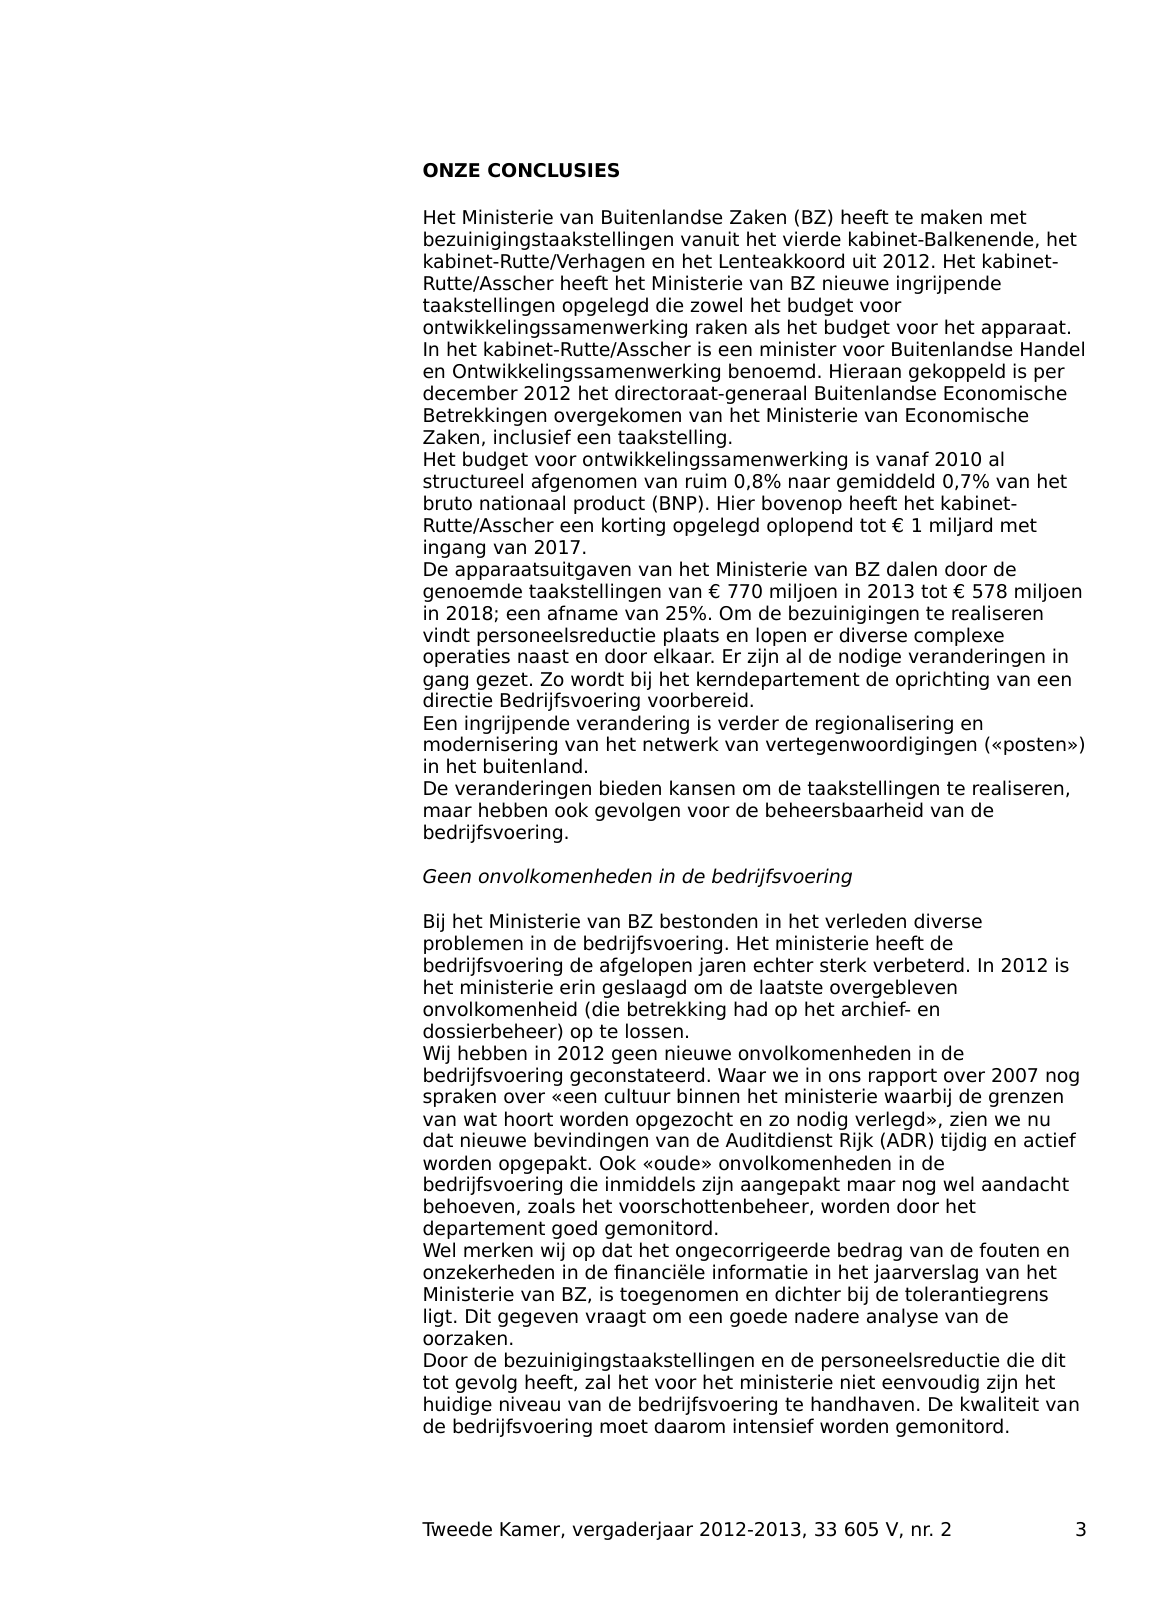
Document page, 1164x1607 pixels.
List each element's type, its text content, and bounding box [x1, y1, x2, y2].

text Een ingrijpende verandering is verder de regionalisering en modernisering van het netwerk van vertegenwoordigingen («posten») in het buitenland. [422, 712, 1087, 778]
text In het kabinet-Rutte/Asscher is een minister voor Buitenlandse Handel en Ontwikkelingssamenwerking benoemd. Hieraan gekoppeld is per december 2012 het directoraat-generaal Buitenlandse Economische Betrekkingen overgekomen van het Ministerie van Economische Zaken, inclusief een taakstelling. [422, 339, 1087, 449]
text De apparaatsuitgaven van het Ministerie van BZ dalen door de genoemde taakstellingen van € 770 miljoen in 2013 tot € 578 miljoen in 2018; een afname van 25%. Om de bezuinigingen te realiseren vindt personeelsreductie plaats en lopen er diverse complexe operaties naast en door elkaar. Er zijn al de nodige veranderingen in gang gezet. Zo wordt bij het kerndepartement de oprichting van een directie Bedrijfsvoering voorbereid. [422, 558, 1087, 712]
text Wel merken wij op dat het ongecorrigeerde bedrag van de fouten en onzekerheden in de financiële informatie in het jaarverslag van het Ministerie van BZ, is toegenomen en dichter bij de tolerantiegrens ligt. Dit gegeven vraagt om een goede nadere analyse van de oorzaken. [422, 1240, 1087, 1350]
text Bij het Ministerie van BZ bestonden in het verleden diverse problemen in de bedrijfsvoering. Het ministerie heeft de bedrijfsvoering de afgelopen jaren echter sterk verbeterd. In 2012 is het ministerie erin geslaagd om de laatste overgebleven onvolkomenheid (die betrekking had op het archief- en dossierbeheer) op te lossen. [422, 911, 1087, 1042]
text Het budget voor ontwikkelingssamenwerking is vanaf 2010 al structureel afgenomen van ruim 0,8% naar gemiddeld 0,7% van het bruto nationaal product (BNP). Hier bovenop heeft het kabinet-Rutte/Asscher een korting opgelegd oplopend tot € 1 miljard met ingang van 2017. [422, 449, 1087, 558]
text De veranderingen bieden kansen om de taakstellingen te realiseren, maar hebben ook gevolgen voor de beheersbaarheid van de bedrijfsvoering. [422, 778, 1087, 844]
text Door de bezuinigingstaakstellingen en de personeelsreductie die dit tot gevolg heeft, zal het voor het ministerie niet eenvoudig zijn het huidige niveau van de bedrijfsvoering te handhaven. De kwaliteit van de bedrijfsvoering moet daarom intensief worden gemonitord. [422, 1350, 1087, 1438]
subtitle ONZE CONCLUSIES [422, 160, 1087, 182]
text Het Ministerie van Buitenlandse Zaken (BZ) heeft te maken met bezuinigingstaakstellingen vanuit het vierde kabinet-Balkenende, het kabinet-Rutte/Verhagen en het Lenteakkoord uit 2012. Het kabinet-Rutte/Asscher heeft het Ministerie van BZ nieuwe ingrijpende taakstellingen opgelegd die zowel het budget voor ontwikkelingssamenwerking raken als het budget voor het apparaat. [422, 207, 1087, 339]
text Wij hebben in 2012 geen nieuwe onvolkomenheden in de bedrijfsvoering geconstateerd. Waar we in ons rapport over 2007 nog spraken over «een cultuur binnen het ministerie waarbij de grenzen van wat hoort worden opgezocht en zo nodig verlegd», zien we nu dat nieuwe bevindingen van de Auditdienst Rijk (ADR) tijdig en actief worden opgepakt. Ook «oude» onvolkomenheden in de bedrijfsvoering die inmiddels zijn aangepakt maar nog wel aandacht behoeven, zoals het voorschottenbeheer, worden door het departement goed gemonitord. [422, 1042, 1087, 1240]
subtitle Geen onvolkomenheden in de bedrijfsvoering [422, 866, 1087, 888]
